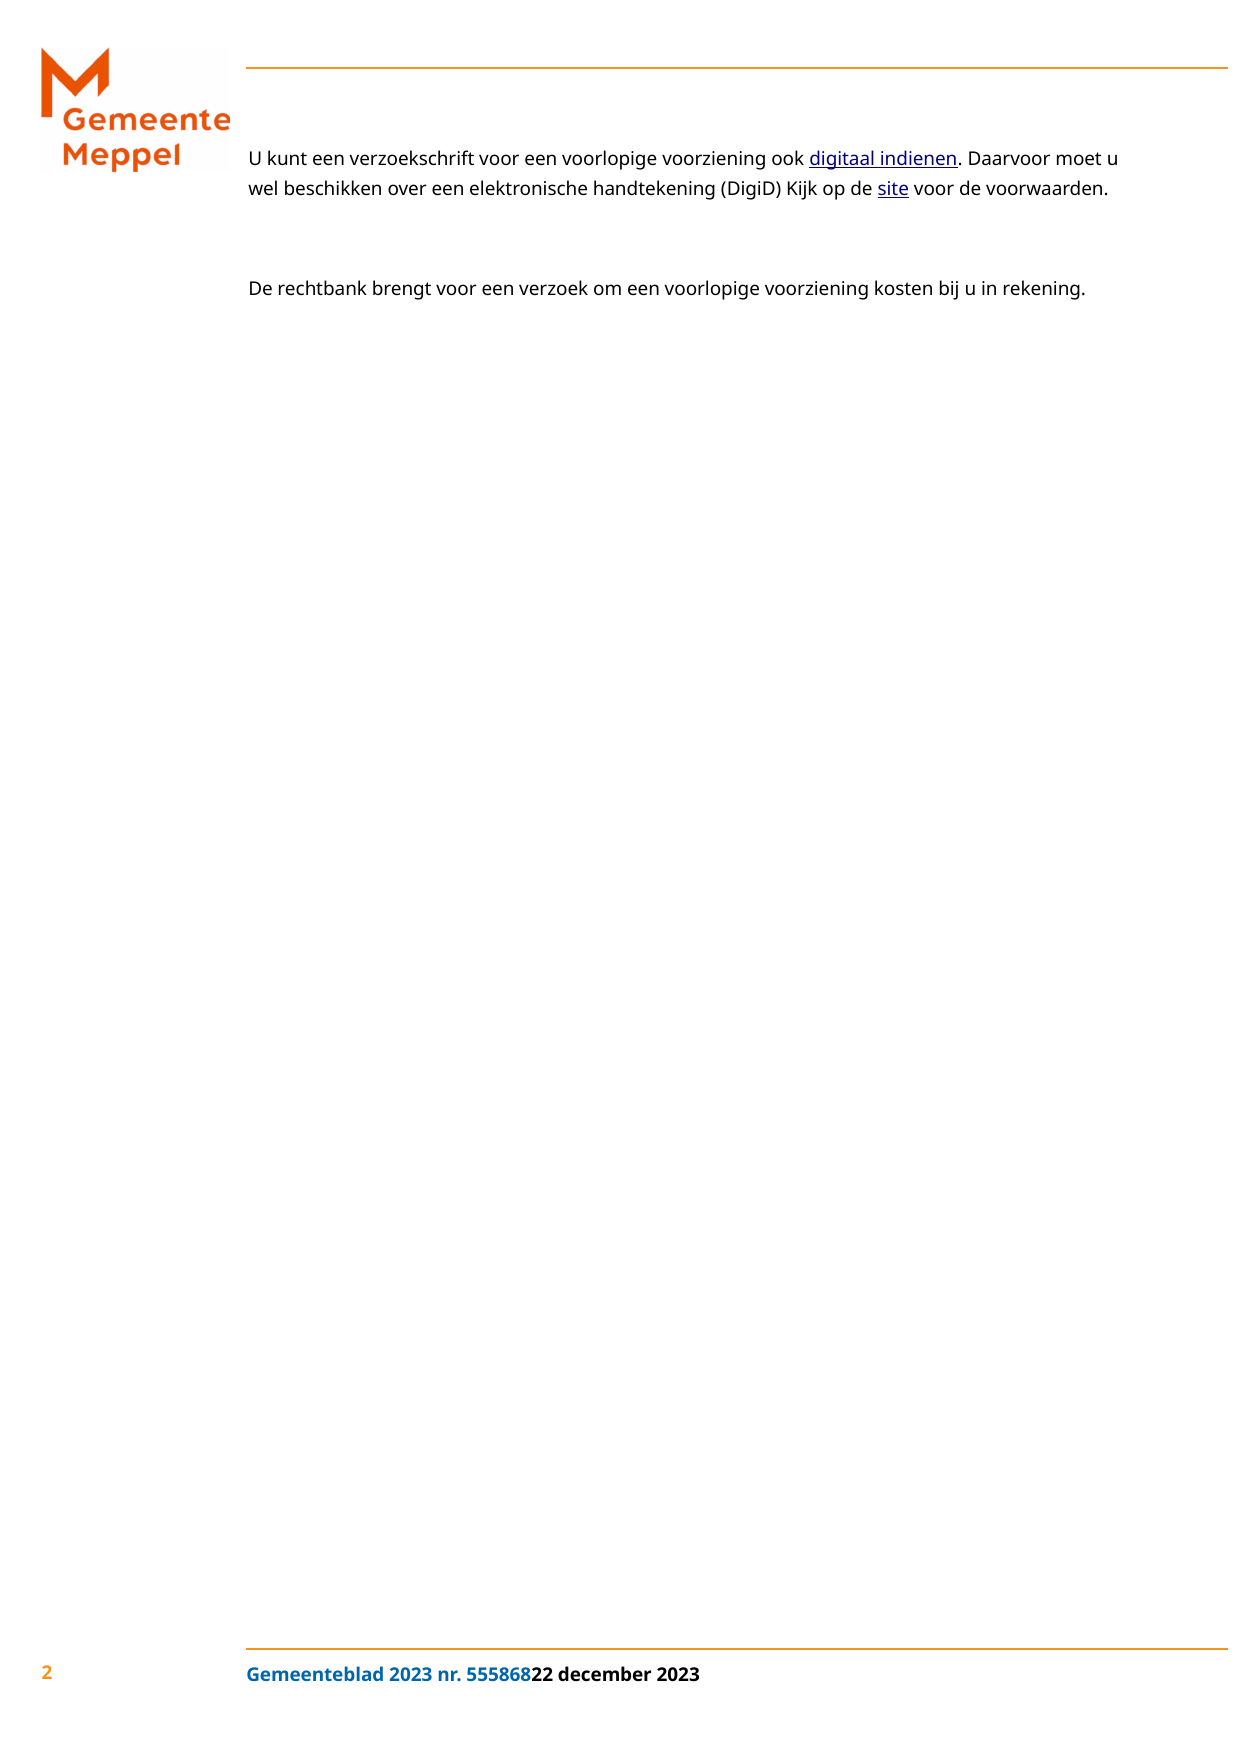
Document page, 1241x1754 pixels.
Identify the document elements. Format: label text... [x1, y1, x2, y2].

picture [41, 47, 231, 172]
text U kunt een verzoekschrift voor een voorlopige voorziening ook digitaal indienen. Daarvoor moet u wel beschikken over een elektronische handtekening (DigiD) Kijk op de site voor de voorwaarden. [248, 145, 1152, 201]
text De rechtbank brengt voor een verzoek om een voorlopige voorziening kosten bij u in rekening. [248, 276, 1152, 301]
